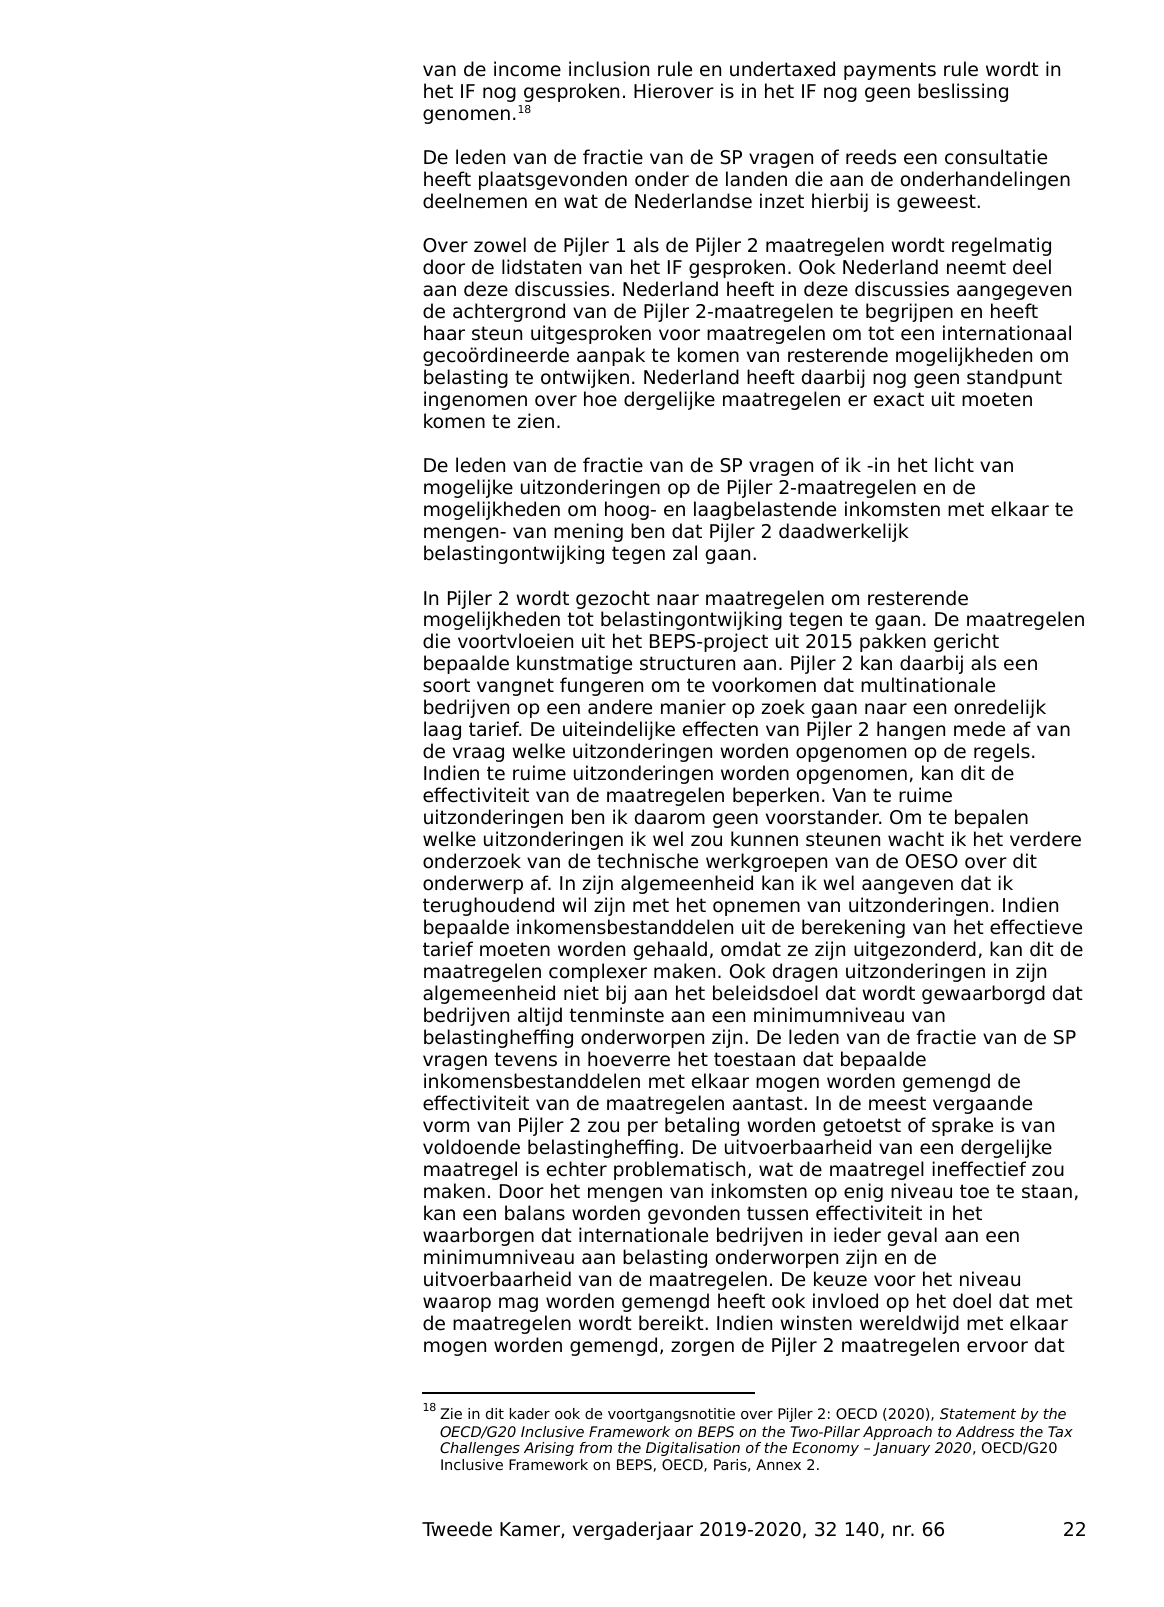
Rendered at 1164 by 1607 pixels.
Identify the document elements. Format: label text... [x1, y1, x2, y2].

text De leden van de fractie van de SP vragen of reeds een consultatie heeft plaatsgevonden onder de landen die aan de onderhandelingen deelnemen en wat de Nederlandse inzet hierbij is geweest. [422, 147, 1087, 213]
text van de income inclusion rule en undertaxed payments rule wordt in het IF nog gesproken. Hierover is in het IF nog geen beslissing genomen. [422, 59, 1087, 125]
text In Pijler 2 wordt gezocht naar maatregelen om resterende mogelijkheden tot belastingontwijking tegen te gaan. De maatregelen die voortvloeien uit het BEPS-project uit 2015 pakken gericht bepaalde kunstmatige structuren aan. Pijler 2 kan daarbij als een soort vangnet fungeren om te voorkomen dat multinationale bedrijven op een andere manier op zoek gaan naar een onredelijk laag tarief. De uiteindelijke effecten van Pijler 2 hangen mede af van de vraag welke uitzonderingen worden opgenomen op de regels. Indien te ruime uitzonderingen worden opgenomen, kan dit de effectiviteit van de maatregelen beperken. Van te ruime uitzonderingen ben ik daarom geen voorstander. Om te bepalen welke uitzonderingen ik wel zou kunnen steunen wacht ik het verdere onderzoek van de technische werkgroepen van de OESO over dit onderwerp af. In zijn algemeenheid kan ik wel aangeven dat ik terughoudend wil zijn met het opnemen van uitzonderingen. Indien bepaalde inkomensbestanddelen uit de berekening van het effectieve tarief moeten worden gehaald, omdat ze zijn uitgezonderd, kan dit de maatregelen complexer maken. Ook dragen uitzonderingen in zijn algemeenheid niet bij aan het beleidsdoel dat wordt gewaarborgd dat bedrijven altijd tenminste aan een minimumniveau van belastingheffing onderworpen zijn. De leden van de fractie van de SP vragen tevens in hoeverre het toestaan dat bepaalde inkomensbestanddelen met elkaar mogen worden gemengd de effectiviteit van de maatregelen aantast. In de meest vergaande vorm van Pijler 2 zou per betaling worden getoetst of sprake is van voldoende belastingheffing. De uitvoerbaarheid van een dergelijke maatregel is echter problematisch, wat de maatregel ineffectief zou maken. Door het mengen van inkomsten op enig niveau toe te staan, kan een balans worden gevonden tussen effectiviteit in het waarborgen dat internationale bedrijven in ieder geval aan een minimumniveau aan belasting onderworpen zijn en de uitvoerbaarheid van de maatregelen. De keuze voor het niveau waarop mag worden gemengd heeft ook invloed op het doel dat met de maatregelen wordt bereikt. Indien winsten wereldwijd met elkaar mogen worden gemengd, zorgen de Pijler 2 maatregelen ervoor dat [422, 587, 1087, 1357]
text Over zowel de Pijler 1 als de Pijler 2 maatregelen wordt regelmatig door de lidstaten van het IF gesproken. Ook Nederland neemt deel aan deze discussies. Nederland heeft in deze discussies aangegeven de achtergrond van de Pijler 2-maatregelen te begrijpen en heeft haar steun uitgesproken voor maatregelen om tot een internationaal gecoördineerde aanpak te komen van resterende mogelijkheden om belasting te ontwijken. Nederland heeft daarbij nog geen standpunt ingenomen over hoe dergelijke maatregelen er exact uit moeten komen te zien. [422, 235, 1087, 433]
text De leden van de fractie van de SP vragen of ik -in het licht van mogelijke uitzonderingen op de Pijler 2-maatregelen en de mogelijkheden om hoog- en laagbelastende inkomsten met elkaar te mengen- van mening ben dat Pijler 2 daadwerkelijk belastingontwijking tegen zal gaan. [422, 455, 1087, 565]
text Zie in dit kader ook de voortgangsnotitie over Pijler 2: OECD (2020), Statement by the OECD/G20 Inclusive Framework on BEPS on the Two-Pillar Approach to Address the Tax Challenges Arising from the Digitalisation of the Economy – January 2020, OECD/G20 Inclusive Framework on BEPS, OECD, Paris, Annex 2. [422, 1402, 1087, 1474]
